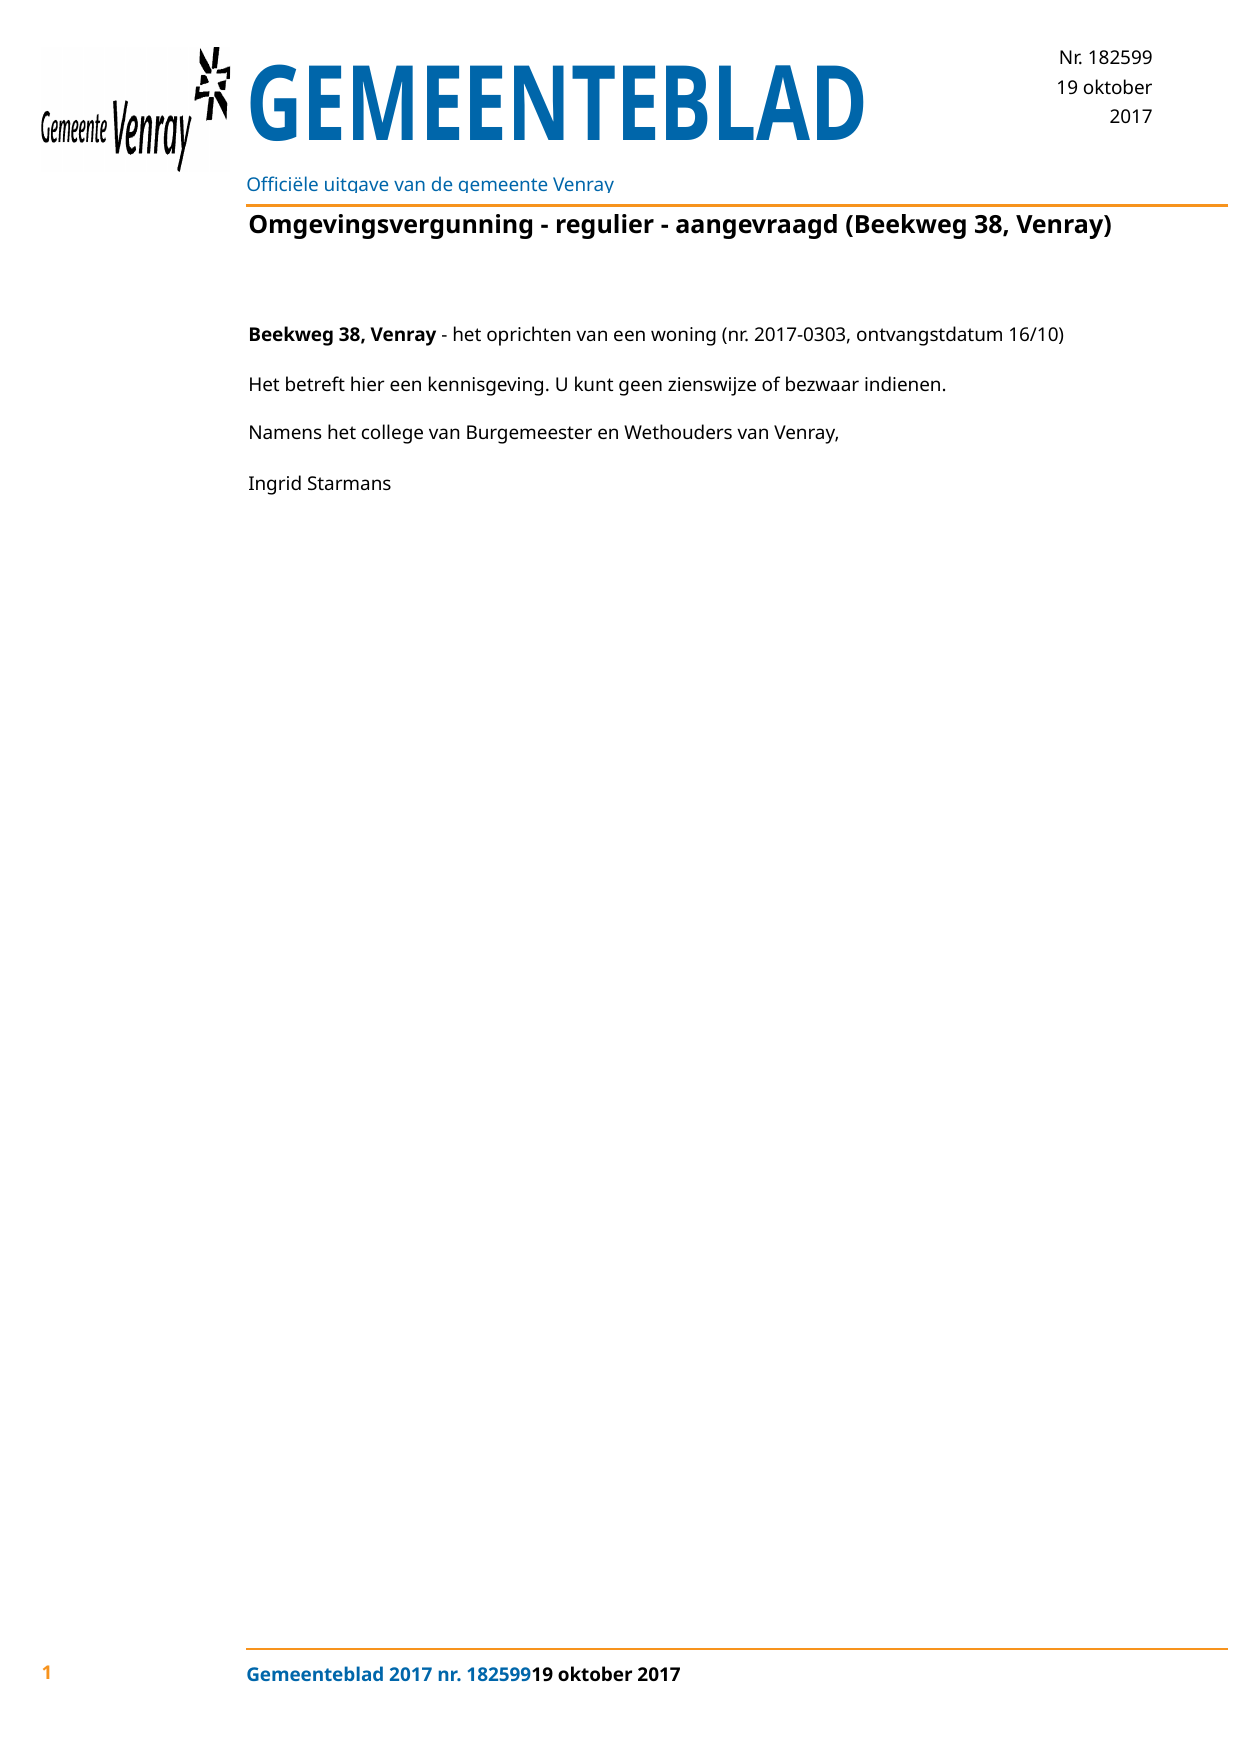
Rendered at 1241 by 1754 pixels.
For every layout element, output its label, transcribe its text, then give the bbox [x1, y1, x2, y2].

text Omgevingsvergunning - regulier - aangevraagd (Beekweg 38, Venray) [248, 207, 1152, 241]
text Ingrid Starmans [248, 470, 1152, 496]
text Namens het college van Burgemeester en Wethouders van Venray, [248, 419, 1152, 445]
text Het betreft hier een kennisgeving. U kunt geen zienswijze of bezwaar indienen. [248, 371, 1152, 397]
text Beekweg 38, Venray - het oprichten van een woning (nr. 2017-0303, ontvangstdatum 16/10) [248, 321, 1152, 346]
picture [41, 47, 231, 172]
